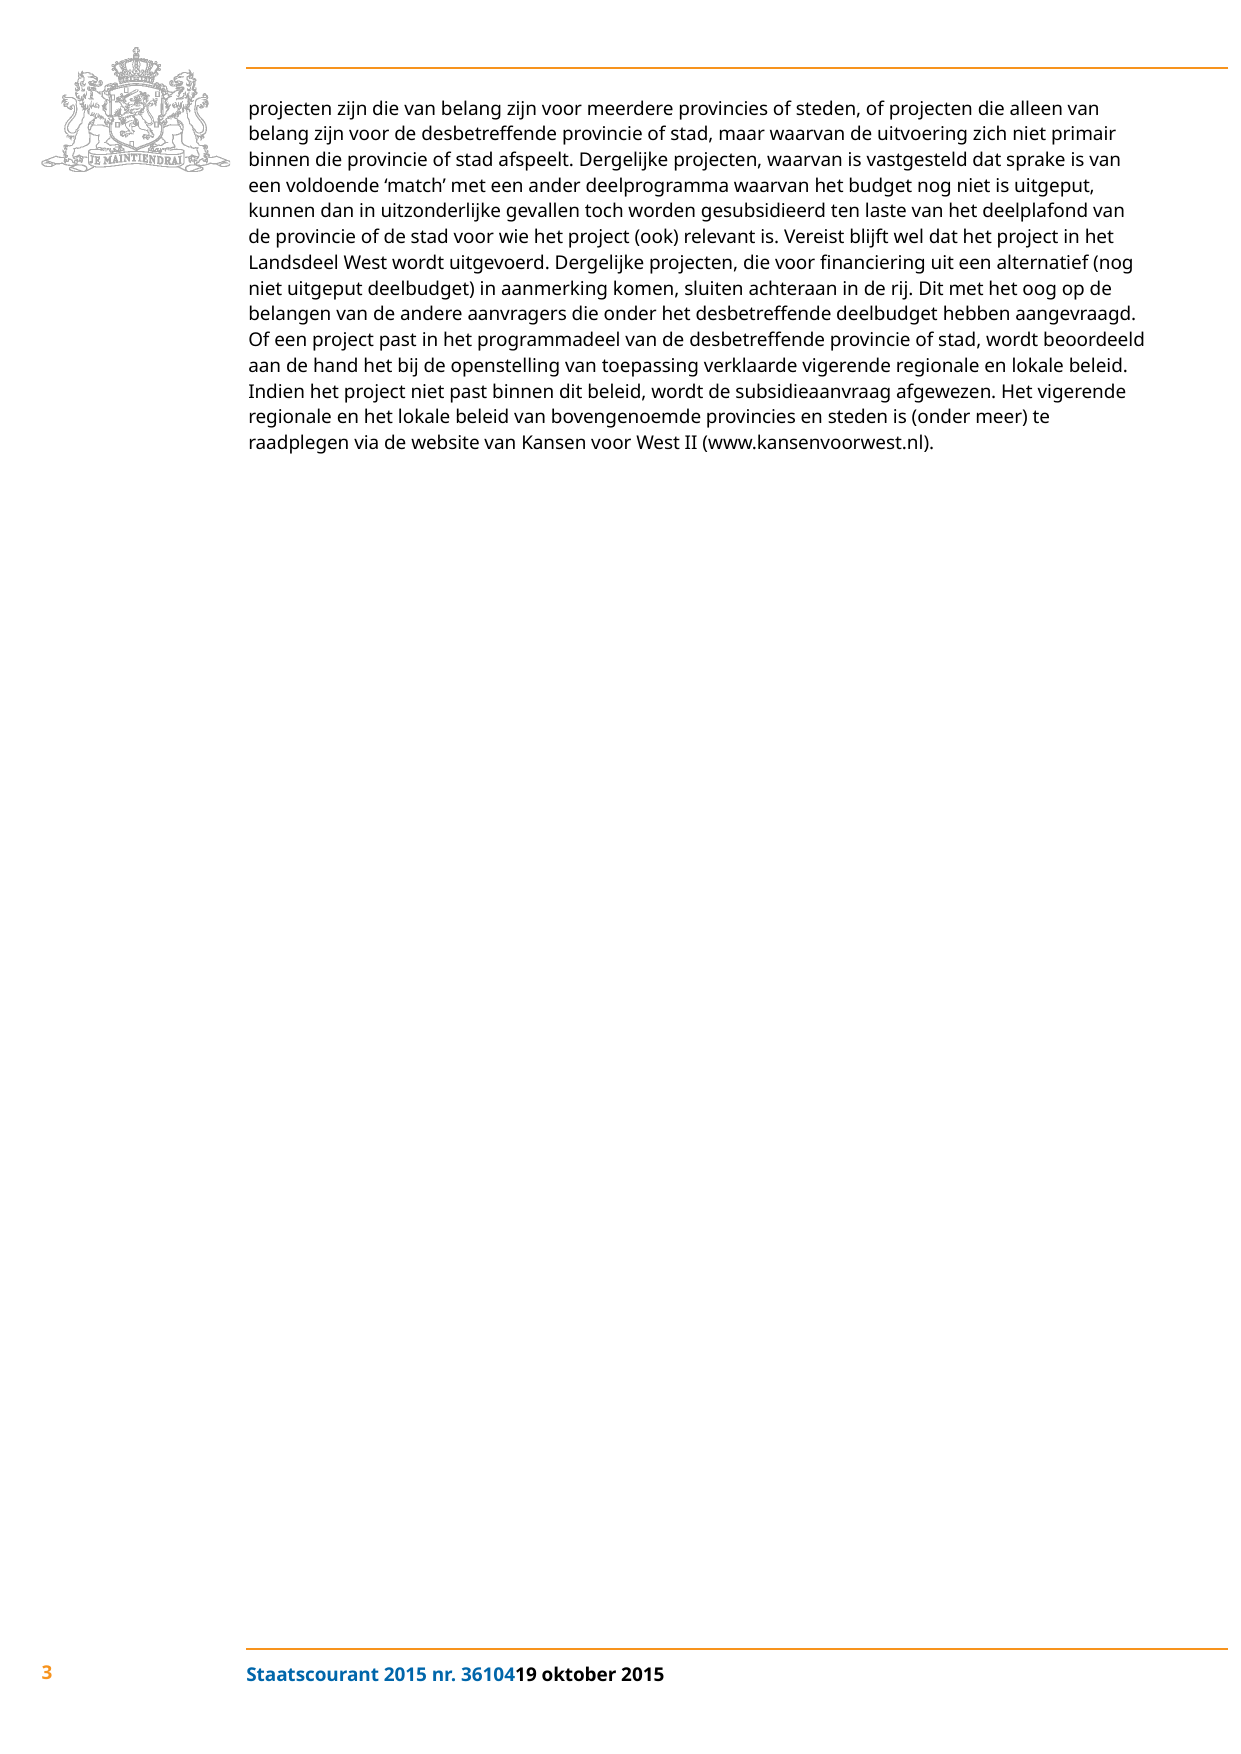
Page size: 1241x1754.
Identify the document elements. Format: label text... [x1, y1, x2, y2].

text projecten zijn die van belang zijn voor meerdere provincies of steden, of projecten die alleen van belang zijn voor de desbetreffende provincie of stad, maar waarvan de uitvoering zich niet primair binnen die provincie of stad afspeelt. Dergelijke projecten, waarvan is vastgesteld dat sprake is van een voldoende ‘match’ met een ander deelprogramma waarvan het budget nog niet is uitgeput, kunnen dan in uitzonderlijke gevallen toch worden gesubsidieerd ten laste van het deelplafond van de provincie of de stad voor wie het project (ook) relevant is. Vereist blijft wel dat het project in het Landsdeel West wordt uitgevoerd. Dergelijke projecten, die voor financiering uit een alternatief (nog niet uitgeput deelbudget) in aanmerking komen, sluiten achteraan in de rij. Dit met het oog op de belangen van de andere aanvragers die onder het desbetreffende deelbudget hebben aangevraagd. [248, 95, 1152, 326]
text Of een project past in het programmadeel van de desbetreffende provincie of stad, wordt beoordeeld aan de hand het bij de openstelling van toepassing verklaarde vigerende regionale en lokale beleid. Indien het project niet past binnen dit beleid, wordt de subsidieaanvraag afgewezen. Het vigerende regionale en het lokale beleid van bovengenoemde provincies en steden is (onder meer) te raadplegen via de website van Kansen voor West II (www.kansenvoorwest.nl). [248, 326, 1152, 455]
picture [41, 47, 231, 172]
